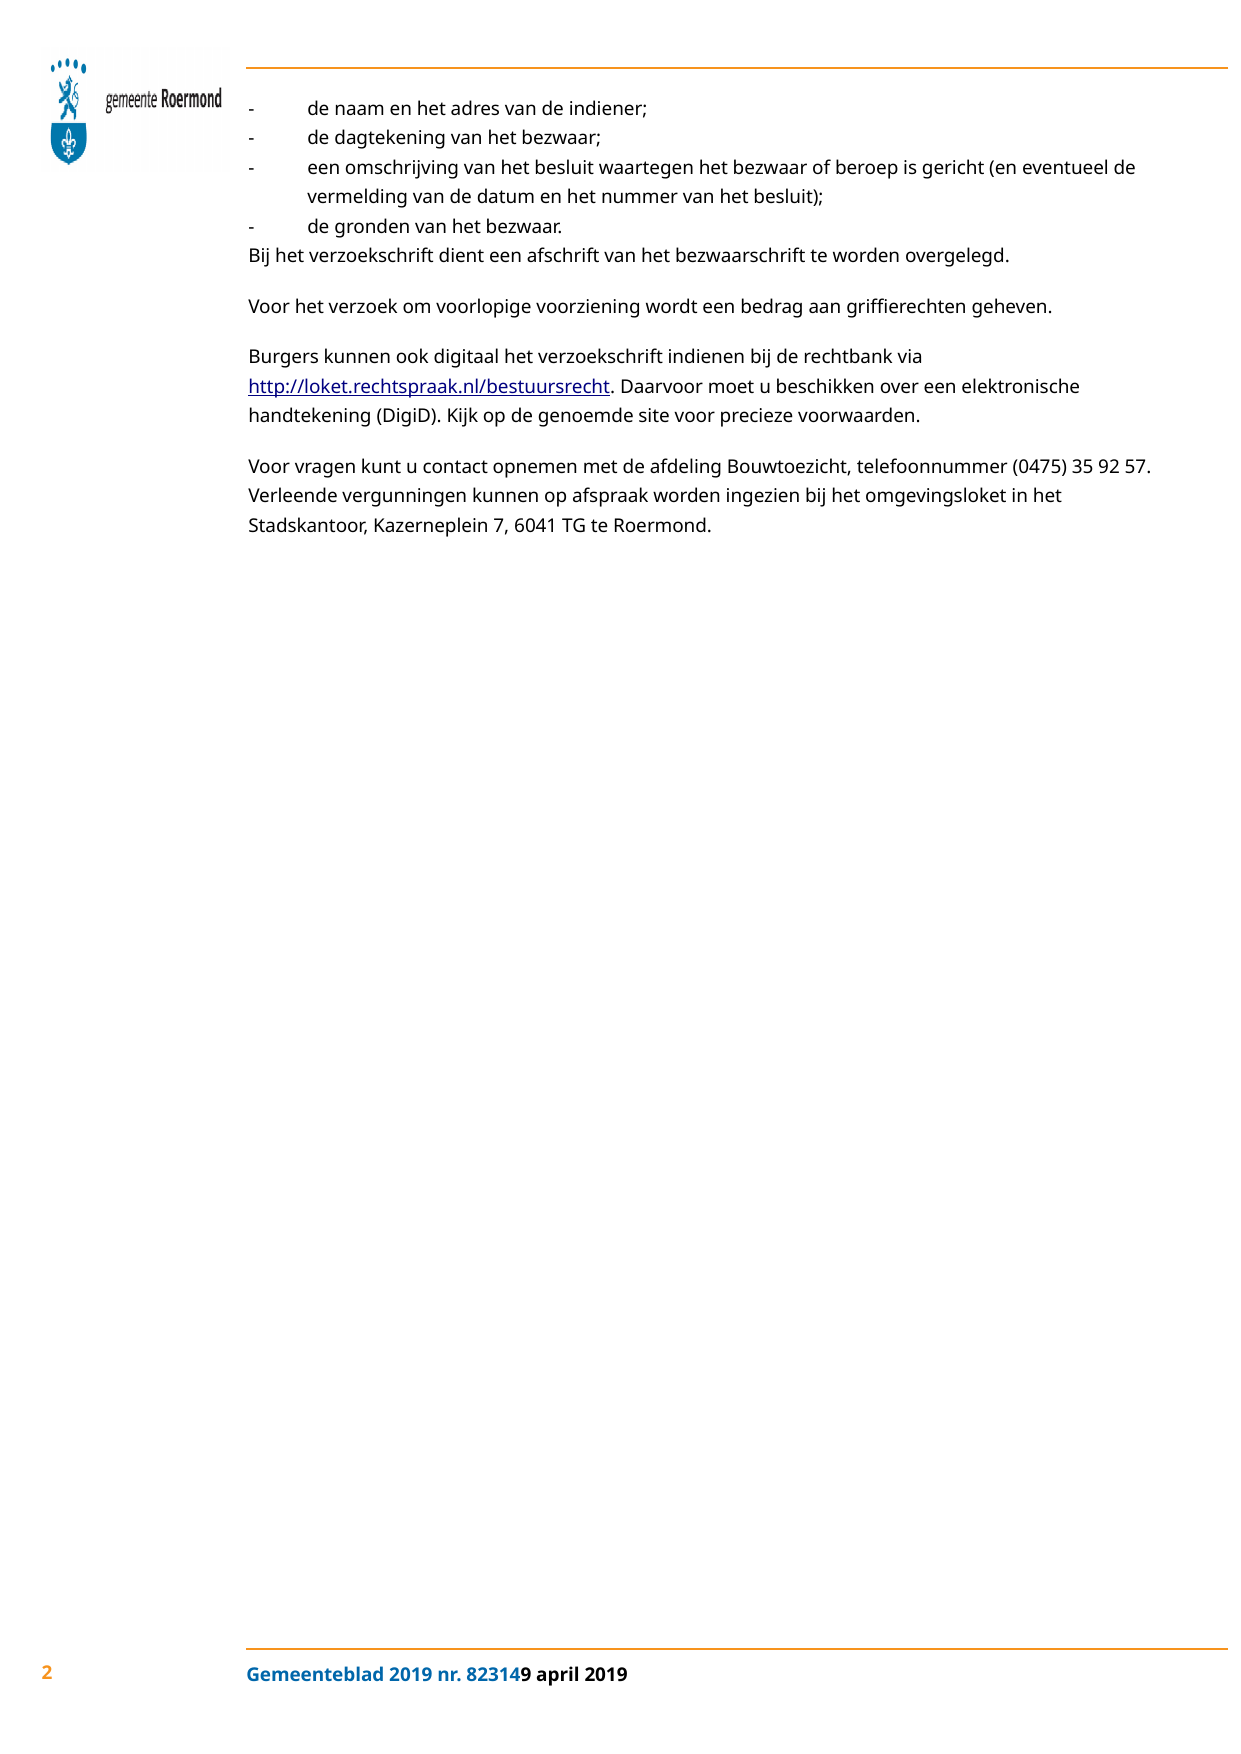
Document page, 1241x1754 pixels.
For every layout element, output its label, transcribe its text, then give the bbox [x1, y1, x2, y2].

list de dagtekening van het bezwaar; [248, 124, 1152, 150]
text Burgers kunnen ook digitaal het verzoekschrift indienen bij de rechtbank via http://loket.rechtspraak.nl/bestuursrecht. Daarvoor moet u beschikken over een elektronische handtekening (DigiD). Kijk op de genoemde site voor precieze voorwaarden. [248, 343, 1152, 428]
text Bij het verzoekschrift dient een afschrift van het bezwaarschrift te worden overgelegd. [248, 243, 1152, 268]
list de naam en het adres van de indiener; [248, 95, 1152, 121]
list de gronden van het bezwaar. [248, 213, 1152, 239]
picture [41, 47, 231, 172]
text Voor vragen kunt u contact opnemen met de afdeling Bouwtoezicht, telefoonnummer (0475) 35 92 57. Verleende vergunningen kunnen op afspraak worden ingezien bij het omgevingsloket in het Stadskantoor, Kazerneplein 7, 6041 TG te Roermond. [248, 453, 1152, 538]
list een omschrijving van het besluit waartegen het bezwaar of beroep is gericht (en eventueel de vermelding van de datum en het nummer van het besluit); [248, 154, 1152, 209]
text Voor het verzoek om voorlopige voorziening wordt een bedrag aan griffierechten geheven. [248, 293, 1152, 319]
